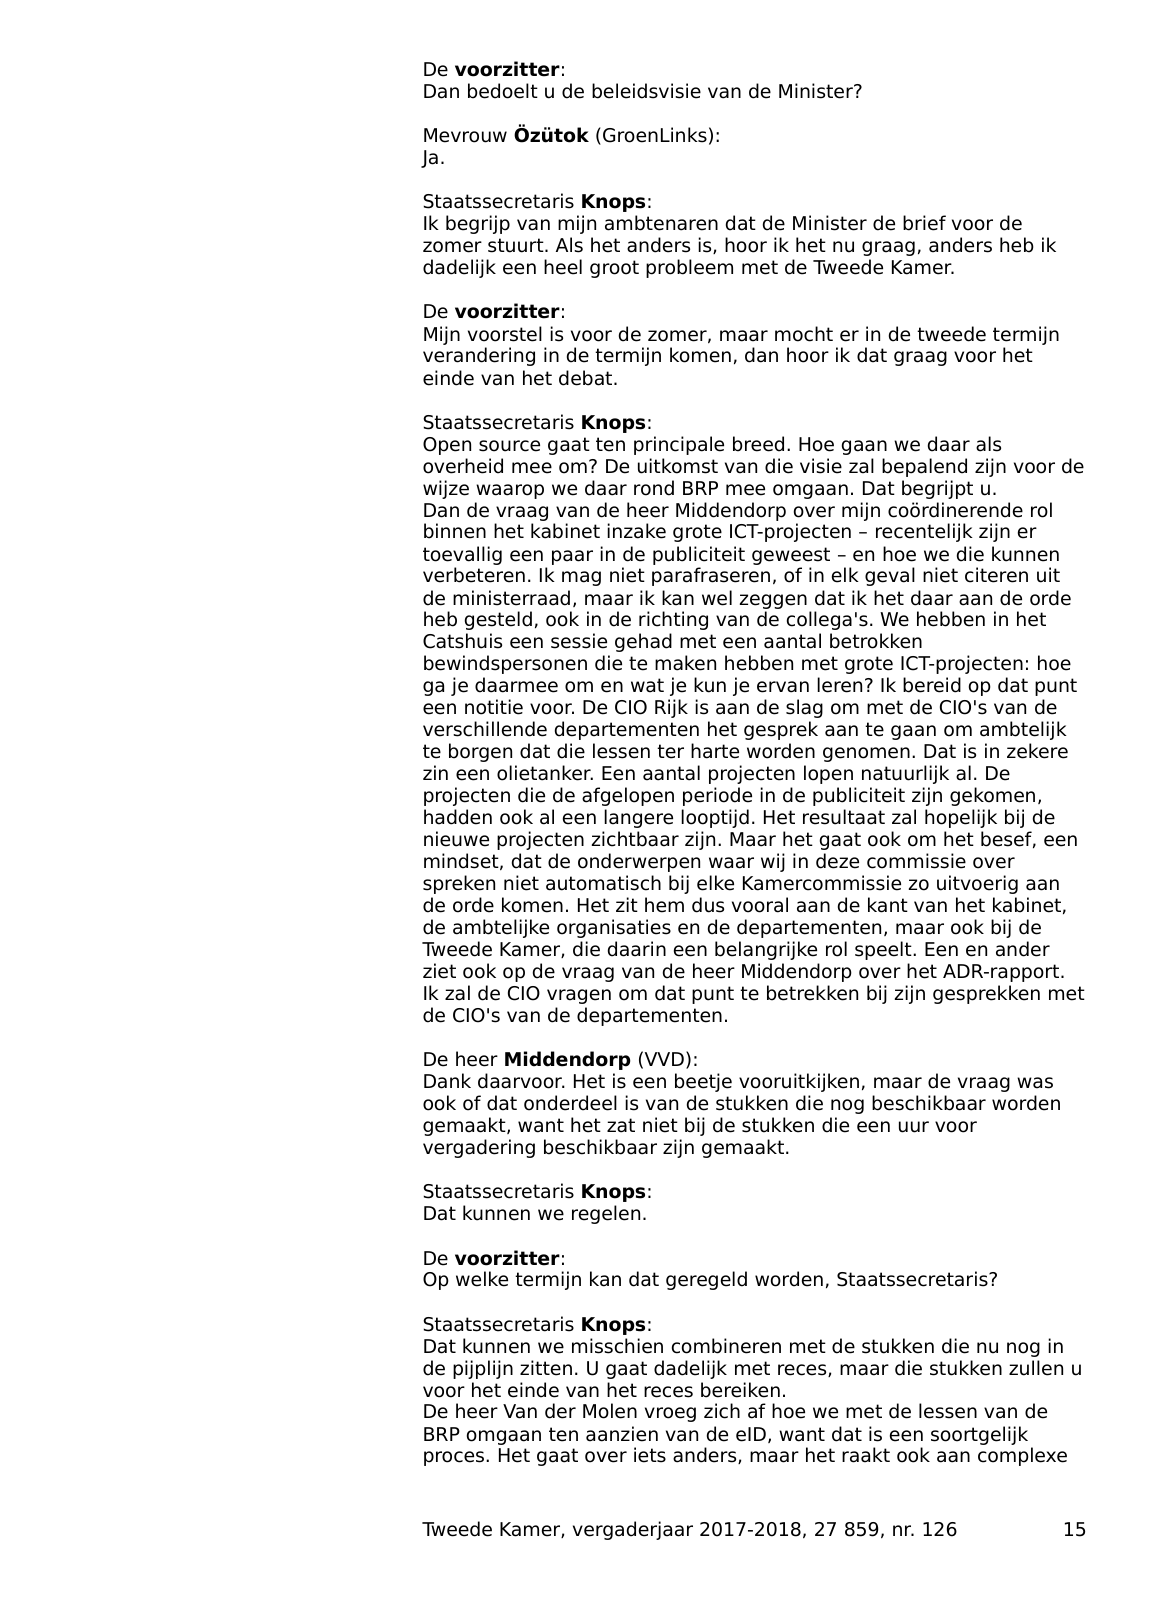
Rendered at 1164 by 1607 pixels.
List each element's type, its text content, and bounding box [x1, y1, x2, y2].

text De voorzitter: [422, 1247, 1087, 1269]
text De heer Van der Molen vroeg zich af hoe we met de lessen van de BRP omgaan ten aanzien van de eID, want dat is een soortgelijk proces. Het gaat over iets anders, maar het raakt ook aan complexe [422, 1401, 1087, 1467]
text Staatssecretaris Knops: [422, 412, 1087, 433]
text Ik begrijp van mijn ambtenaren dat de Minister de brief voor de zomer stuurt. Als het anders is, hoor ik het nu graag, anders heb ik dadelijk een heel groot probleem met de Tweede Kamer. [422, 213, 1087, 279]
text Dat kunnen we misschien combineren met de stukken die nu nog in de pijplijn zitten. U gaat dadelijk met reces, maar die stukken zullen u voor het einde van het reces bereiken. [422, 1336, 1087, 1401]
text Mevrouw Özütok (GroenLinks): [422, 125, 1087, 147]
text Ja. [422, 147, 1087, 169]
text Dank daarvoor. Het is een beetje vooruitkijken, maar de vraag was ook of dat onderdeel is van de stukken die nog beschikbaar worden gemaakt, want het zat niet bij de stukken die een uur voor vergadering beschikbaar zijn gemaakt. [422, 1071, 1087, 1159]
text Staatssecretaris Knops: [422, 1181, 1087, 1203]
text Staatssecretaris Knops: [422, 1313, 1087, 1336]
text Dan de vraag van de heer Middendorp over mijn coördinerende rol binnen het kabinet inzake grote ICT-projecten – recentelijk zijn er toevallig een paar in de publiciteit geweest – en hoe we die kunnen verbeteren. Ik mag niet parafraseren, of in elk geval niet citeren uit de ministerraad, maar ik kan wel zeggen dat ik het daar aan de orde heb gesteld, ook in de richting van de collega's. We hebben in het Catshuis een sessie gehad met een aantal betrokken bewindspersonen die te maken hebben met grote ICT-projecten: hoe ga je daarmee om en wat je kun je ervan leren? Ik bereid op dat punt een notitie voor. De CIO Rijk is aan de slag om met de CIO's van de verschillende departementen het gesprek aan te gaan om ambtelijk te borgen dat die lessen ter harte worden genomen. Dat is in zekere zin een olietanker. Een aantal projecten lopen natuurlijk al. De projecten die de afgelopen periode in de publiciteit zijn gekomen, hadden ook al een langere looptijd. Het resultaat zal hopelijk bij de nieuwe projecten zichtbaar zijn. Maar het gaat ook om het besef, een mindset, dat de onderwerpen waar wij in deze commissie over spreken niet automatisch bij elke Kamercommissie zo uitvoerig aan de orde komen. Het zit hem dus vooral aan de kant van het kabinet, de ambtelijke organisaties en de departementen, maar ook bij de Tweede Kamer, die daarin een belangrijke rol speelt. Een en ander ziet ook op de vraag van de heer Middendorp over het ADR-rapport. Ik zal de CIO vragen om dat punt te betrekken bij zijn gesprekken met de CIO's van de departementen. [422, 499, 1087, 1027]
text De voorzitter: [422, 59, 1087, 81]
text De heer Middendorp (VVD): [422, 1049, 1087, 1071]
text Dat kunnen we regelen. [422, 1203, 1087, 1225]
text De voorzitter: [422, 301, 1087, 323]
text Mijn voorstel is voor de zomer, maar mocht er in de tweede termijn verandering in de termijn komen, dan hoor ik dat graag voor het einde van het debat. [422, 323, 1087, 389]
text Dan bedoelt u de beleidsvisie van de Minister? [422, 81, 1087, 103]
text Open source gaat ten principale breed. Hoe gaan we daar als overheid mee om? De uitkomst van die visie zal bepalend zijn voor de wijze waarop we daar rond BRP mee omgaan. Dat begrijpt u. [422, 433, 1087, 499]
text Staatssecretaris Knops: [422, 191, 1087, 213]
text Op welke termijn kan dat geregeld worden, Staatssecretaris? [422, 1269, 1087, 1291]
